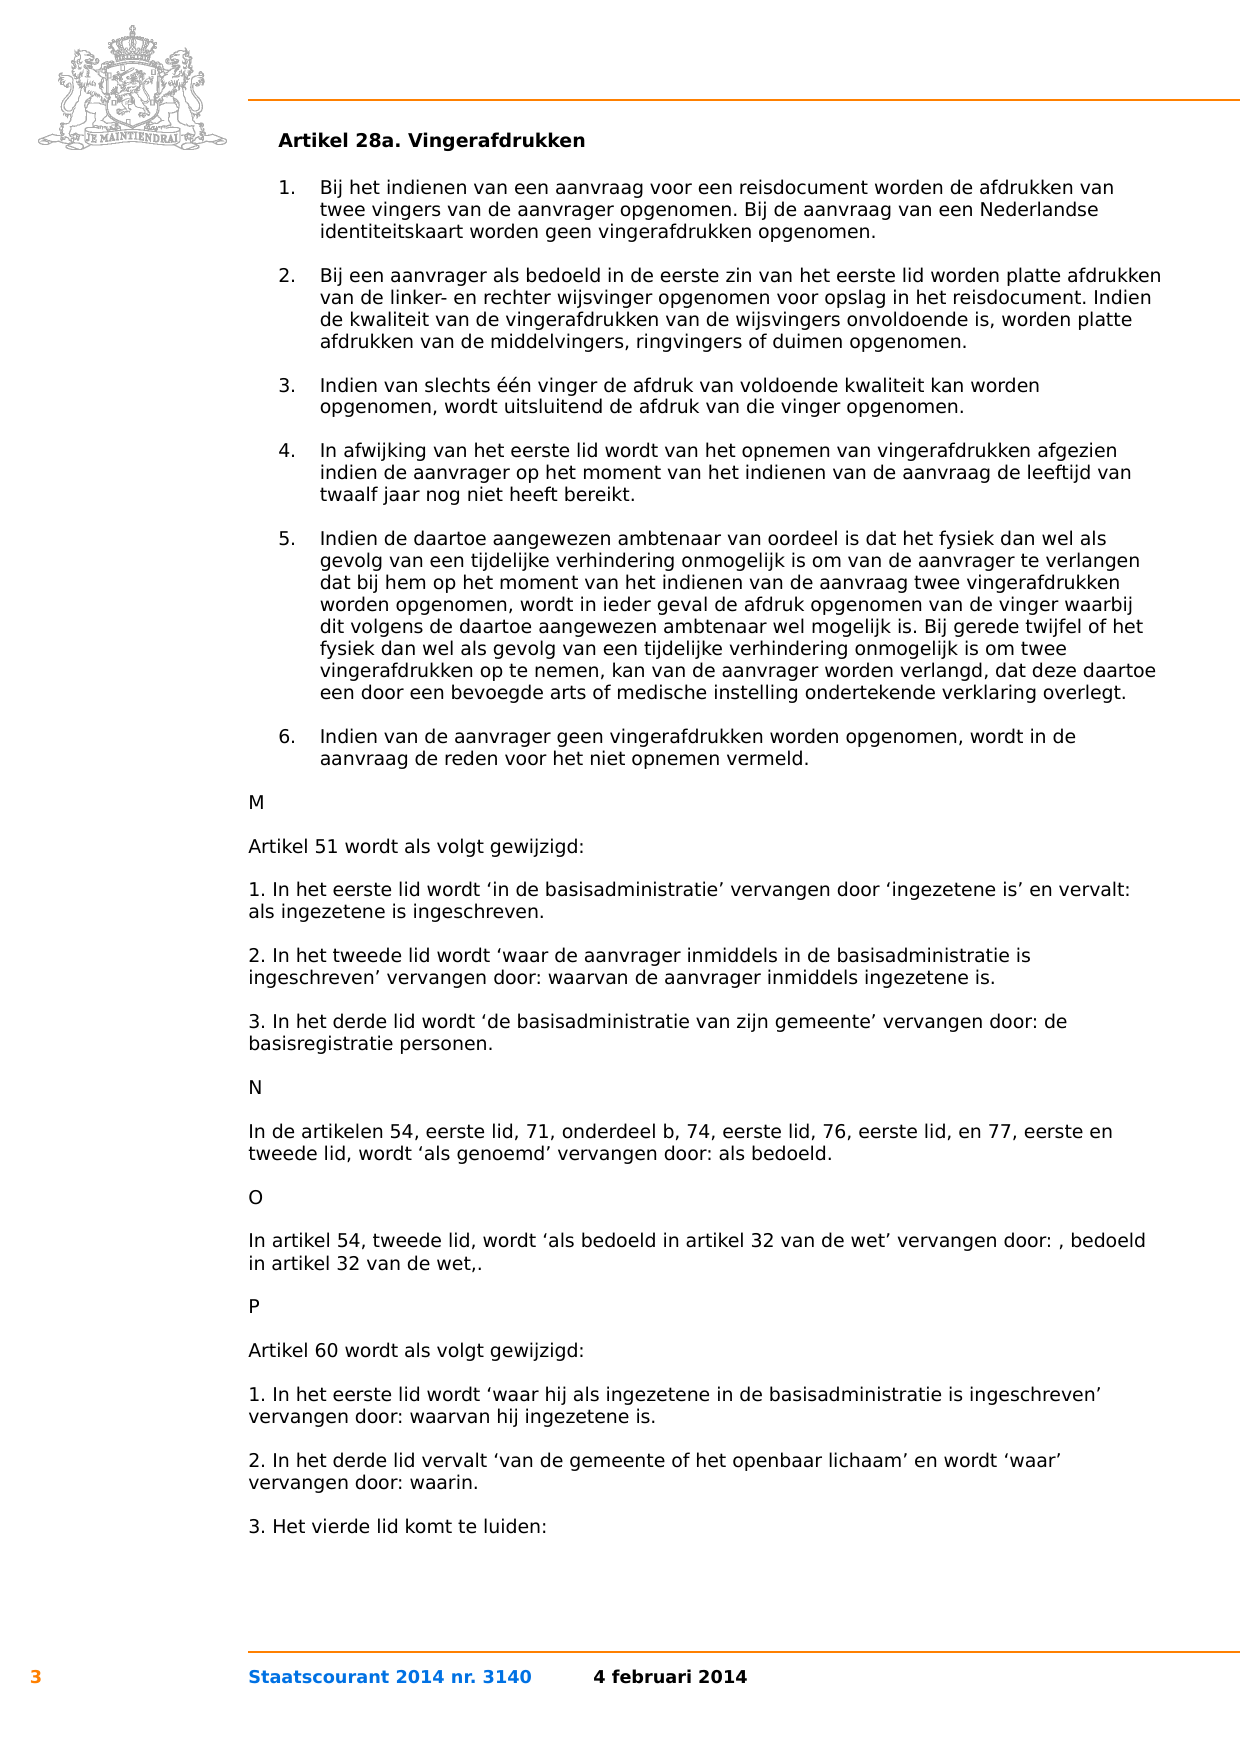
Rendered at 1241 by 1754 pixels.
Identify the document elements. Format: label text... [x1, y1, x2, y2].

text 3. Indien van slechts één vinger de afdruk van voldoende kwaliteit kan worden opgenomen, wordt uitsluitend de afdruk van die vinger opgenomen. [278, 374, 1163, 418]
text 1. In het eerste lid wordt ‘waar hij als ingezetene in de basisadministratie is ingeschreven’ vervangen door: waarvan hij ingezetene is. [248, 1384, 1163, 1428]
text 2. In het tweede lid wordt ‘waar de aanvrager inmiddels in de basisadministratie is ingeschreven’ vervangen door: waarvan de aanvrager inmiddels ingezetene is. [248, 945, 1163, 989]
text 2. In het derde lid vervalt ‘van de gemeente of het openbaar lichaam’ en wordt ‘waar’ vervangen door: waarin. [248, 1450, 1163, 1494]
text 1. Bij het indienen van een aanvraag voor een reisdocument worden de afdrukken van twee vingers van de aanvrager opgenomen. Bij de aanvraag van een Nederlandse identiteitskaart worden geen vingerafdrukken opgenomen. [278, 177, 1163, 243]
text In de artikelen 54, eerste lid, 71, onderdeel b, 74, eerste lid, 76, eerste lid, en 77, eerste en tweede lid, wordt ‘als genoemd’ vervangen door: als bedoeld. [248, 1121, 1163, 1165]
text 3. Het vierde lid komt te luiden: [248, 1516, 1163, 1538]
text Artikel 51 wordt als volgt gewijzigd: [248, 836, 1163, 857]
text 5. Indien de daartoe aangewezen ambtenaar van oordeel is dat het fysiek dan wel als gevolg van een tijdelijke verhindering onmogelijk is om van de aanvrager te verlangen dat bij hem op het moment van het indienen van de aanvraag twee vingerafdrukken worden opgenomen, wordt in ieder geval de afdruk opgenomen van de vinger waarbij dit volgens de daartoe aangewezen ambtenaar wel mogelijk is. Bij gerede twijfel of het fysiek dan wel als gevolg van een tijdelijke verhindering onmogelijk is om twee vingerafdrukken op te nemen, kan van de aanvrager worden verlangd, dat deze daartoe een door een bevoegde arts of medische instelling ondertekende verklaring overlegt. [278, 528, 1163, 704]
text 3. In het derde lid wordt ‘de basisadministratie van zijn gemeente’ vervangen door: de basisregistratie personen. [248, 1011, 1163, 1055]
picture [38, 25, 227, 150]
subtitle Artikel 28a. Vingerafdrukken [278, 130, 1163, 152]
text 4. In afwijking van het eerste lid wordt van het opnemen van vingerafdrukken afgezien indien de aanvrager op het moment van het indienen van de aanvraag de leeftijd van twaalf jaar nog niet heeft bereikt. [278, 440, 1163, 506]
text 6. Indien van de aanvrager geen vingerafdrukken worden opgenomen, wordt in de aanvraag de reden voor het niet opnemen vermeld. [278, 726, 1163, 770]
text P [248, 1296, 1163, 1318]
text M [248, 792, 1163, 814]
text O [248, 1187, 1163, 1208]
text 1. In het eerste lid wordt ‘in de basisadministratie’ vervangen door ‘ingezetene is’ en vervalt: als ingezetene is ingeschreven. [248, 879, 1163, 923]
text 2. Bij een aanvrager als bedoeld in de eerste zin van het eerste lid worden platte afdrukken van de linker- en rechter wijsvinger opgenomen voor opslag in het reisdocument. Indien de kwaliteit van de vingerafdrukken van de wijsvingers onvoldoende is, worden platte afdrukken van de middelvingers, ringvingers of duimen opgenomen. [278, 265, 1163, 353]
text Artikel 60 wordt als volgt gewijzigd: [248, 1340, 1163, 1362]
text In artikel 54, tweede lid, wordt ‘als bedoeld in artikel 32 van de wet’ vervangen door: , bedoeld in artikel 32 van de wet,. [248, 1230, 1163, 1274]
text N [248, 1077, 1163, 1099]
